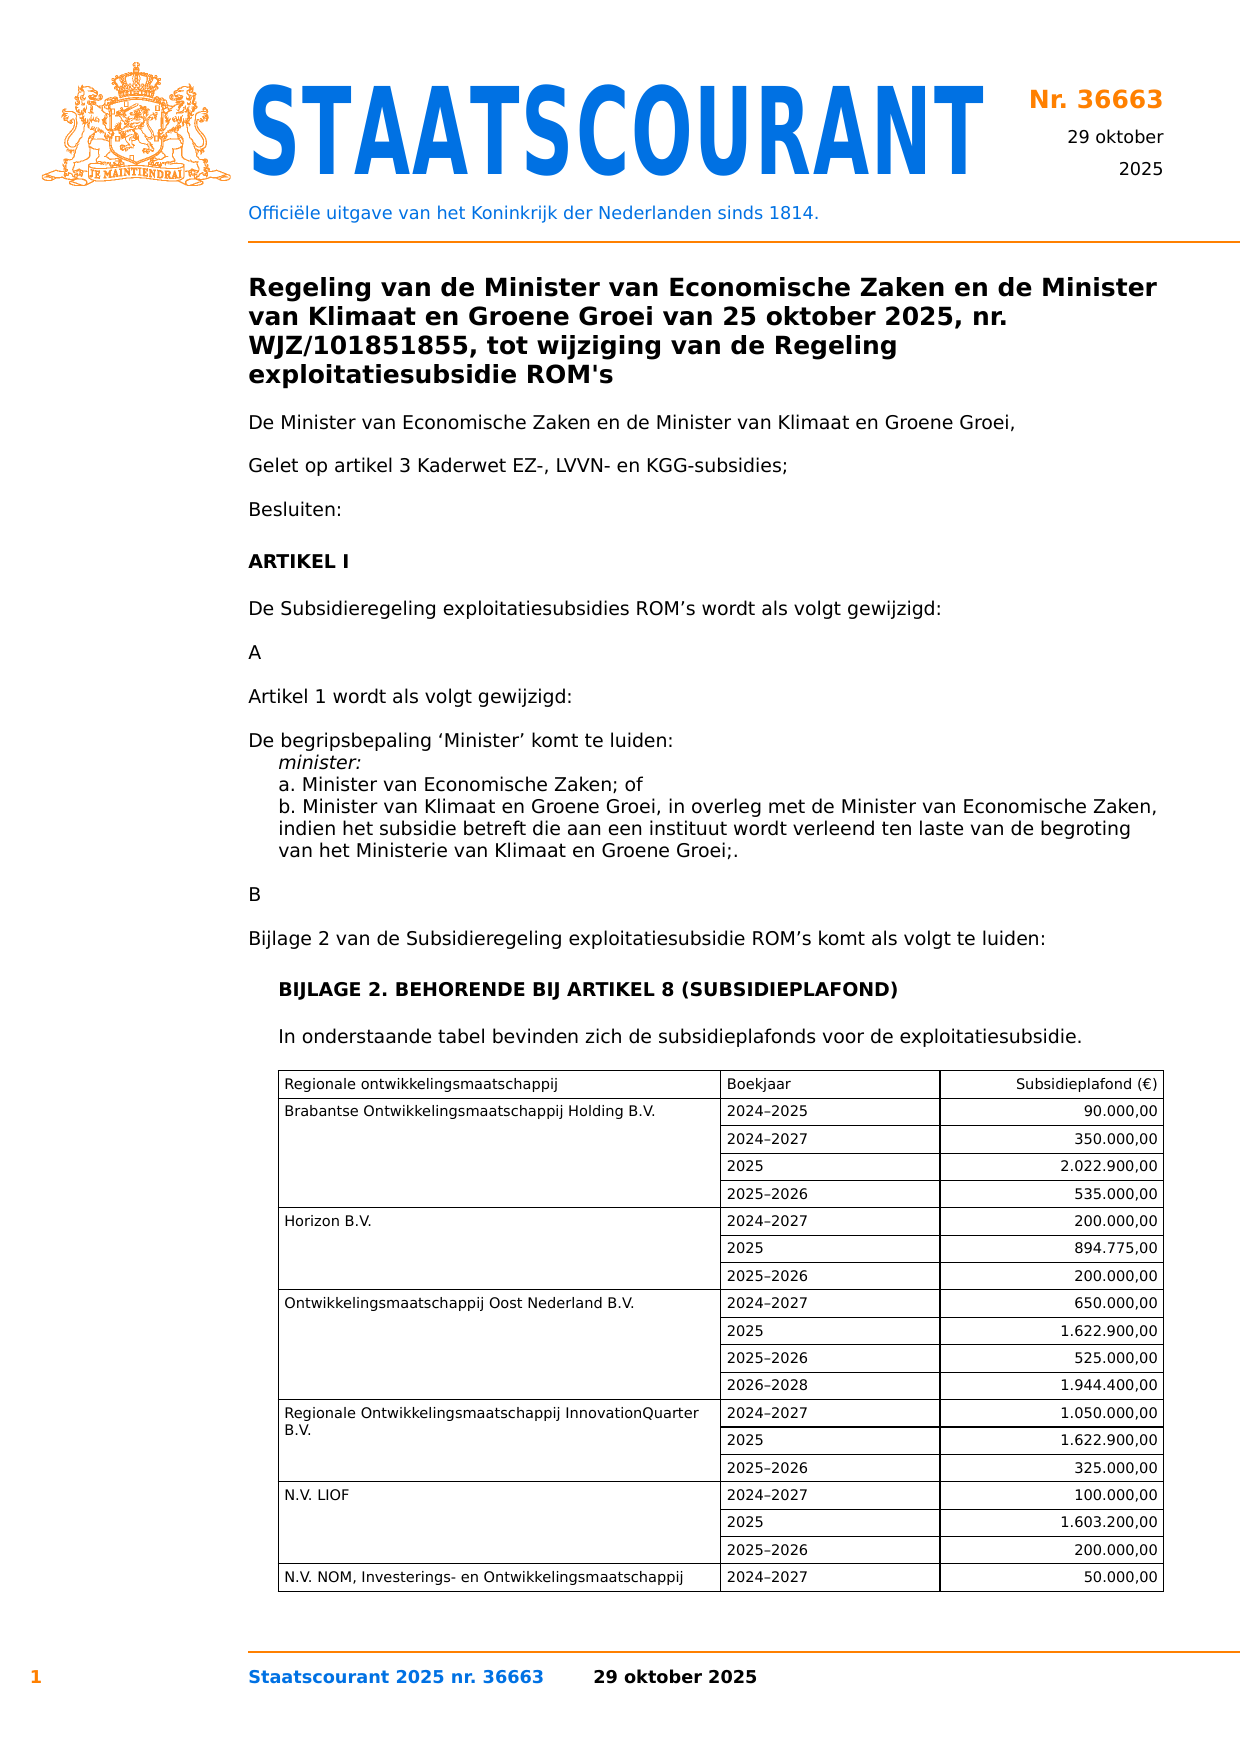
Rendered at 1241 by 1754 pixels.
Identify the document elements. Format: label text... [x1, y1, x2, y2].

table_cell 1.050.000,00 [941, 1400, 1163, 1426]
table_cell 350.000,00 [941, 1126, 1163, 1152]
table_cell 2024–2027 [721, 1208, 939, 1234]
table_cell N.V. LIOF [279, 1482, 720, 1563]
table_cell Ontwikkelingsmaatschappij Oost Nederland B.V. [279, 1290, 720, 1399]
table_cell 2024–2027 [721, 1126, 939, 1152]
table_header STAATSCOURANT [248, 62, 998, 203]
table_cell 2024–2025 [721, 1099, 939, 1125]
picture [41, 62, 231, 186]
table_cell 2025–2026 [721, 1455, 939, 1481]
table_cell 2024–2027 [721, 1564, 939, 1591]
text In onderstaande tabel bevinden zich de subsidieplafonds voor de exploitatiesubsidie. [278, 1026, 1163, 1048]
text Artikel 1 wordt als volgt gewijzigd: [248, 686, 1163, 708]
text minister: [278, 752, 1163, 774]
table_cell 2026–2028 [721, 1373, 939, 1399]
table_cell 2025 [998, 153, 1240, 203]
table_cell 2025 [721, 1318, 939, 1344]
table_cell 525.000,00 [941, 1345, 1163, 1372]
text b. Minister van Klimaat en Groene Groei, in overleg met de Minister van Economische Zaken, indien het subsidie betreft die aan een instituut wordt verleend ten laste van de begroting van het Ministerie van Klimaat en Groene Groei;. [278, 796, 1163, 862]
table_cell 200.000,00 [941, 1208, 1163, 1234]
subtitle BIJLAGE 2. BEHORENDE BIJ ARTIKEL 8 (SUBSIDIEPLAFOND) [278, 979, 1163, 1001]
text a. Minister van Economische Zaken; of [278, 774, 1163, 796]
table_header Nr. 36663 [998, 62, 1240, 121]
subtitle Regeling van de Minister van Economische Zaken en de Minister van Klimaat en Groene Groei van 25 oktober 2025, nr. WJZ/101851855, tot wijziging van de Regeling exploitatiesubsidie ROM's [248, 273, 1163, 390]
table_cell 650.000,00 [941, 1290, 1163, 1317]
table_cell 325.000,00 [941, 1455, 1163, 1481]
table_cell 894.775,00 [941, 1236, 1163, 1262]
table_cell 1.622.900,00 [941, 1428, 1163, 1454]
table_cell Regionale Ontwikkelingsmaatschappij InnovationQuarter B.V. [279, 1400, 720, 1481]
table_cell 100.000,00 [941, 1482, 1163, 1508]
table_cell 2025 [721, 1236, 939, 1262]
table_cell Officiële uitgave van het Koninkrijk der Nederlanden sinds 1814. [248, 203, 1240, 241]
table_cell 2024–2027 [721, 1400, 939, 1426]
table_header Regionale ontwikkelingsmaatschappij [279, 1071, 720, 1098]
table_cell 200.000,00 [941, 1537, 1163, 1563]
table_cell 2025–2026 [721, 1345, 939, 1372]
table_cell 2024–2027 [721, 1290, 939, 1317]
table_cell 1.944.400,00 [941, 1373, 1163, 1399]
table_cell 2025 [721, 1154, 939, 1180]
text B [248, 883, 1163, 906]
table_cell 535.000,00 [941, 1181, 1163, 1207]
table_cell 90.000,00 [941, 1099, 1163, 1125]
text A [248, 642, 1163, 664]
table_header [25, 62, 248, 241]
table_cell Horizon B.V. [279, 1208, 720, 1289]
subtitle ARTIKEL I [248, 551, 1163, 573]
text De Subsidieregeling exploitatiesubsidies ROM’s wordt als volgt gewijzigd: [248, 598, 1163, 620]
table_cell 2025 [721, 1428, 939, 1454]
text Besluiten: [248, 499, 1163, 521]
table_cell 50.000,00 [941, 1564, 1163, 1591]
text De Minister van Economische Zaken en de Minister van Klimaat en Groene Groei, [248, 412, 1163, 433]
table_cell 1.603.200,00 [941, 1510, 1163, 1536]
table_cell 2024–2027 [721, 1482, 939, 1508]
table_cell 2025–2026 [721, 1537, 939, 1563]
table_cell 1.622.900,00 [941, 1318, 1163, 1344]
table_cell 2.022.900,00 [941, 1154, 1163, 1180]
text De begripsbepaling ‘Minister’ komt te luiden: [248, 730, 1163, 752]
table_cell 2025–2026 [721, 1181, 939, 1207]
text Bijlage 2 van de Subsidieregeling exploitatiesubsidie ROM’s komt als volgt te luiden: [248, 927, 1163, 949]
text Gelet op artikel 3 Kaderwet EZ-, LVVN- en KGG-subsidies; [248, 455, 1163, 477]
table_cell N.V. NOM, Investerings- en Ontwikkelingsmaatschappij [279, 1564, 720, 1591]
table_cell 2025 [721, 1510, 939, 1536]
table_header Boekjaar [721, 1071, 939, 1098]
table_cell Brabantse Ontwikkelingsmaatschappij Holding B.V. [279, 1099, 720, 1207]
table_cell 29 oktober [998, 121, 1240, 153]
table_cell 200.000,00 [941, 1263, 1163, 1289]
table_header Subsidieplafond (€) [941, 1071, 1163, 1098]
table_cell 2025–2026 [721, 1263, 939, 1289]
